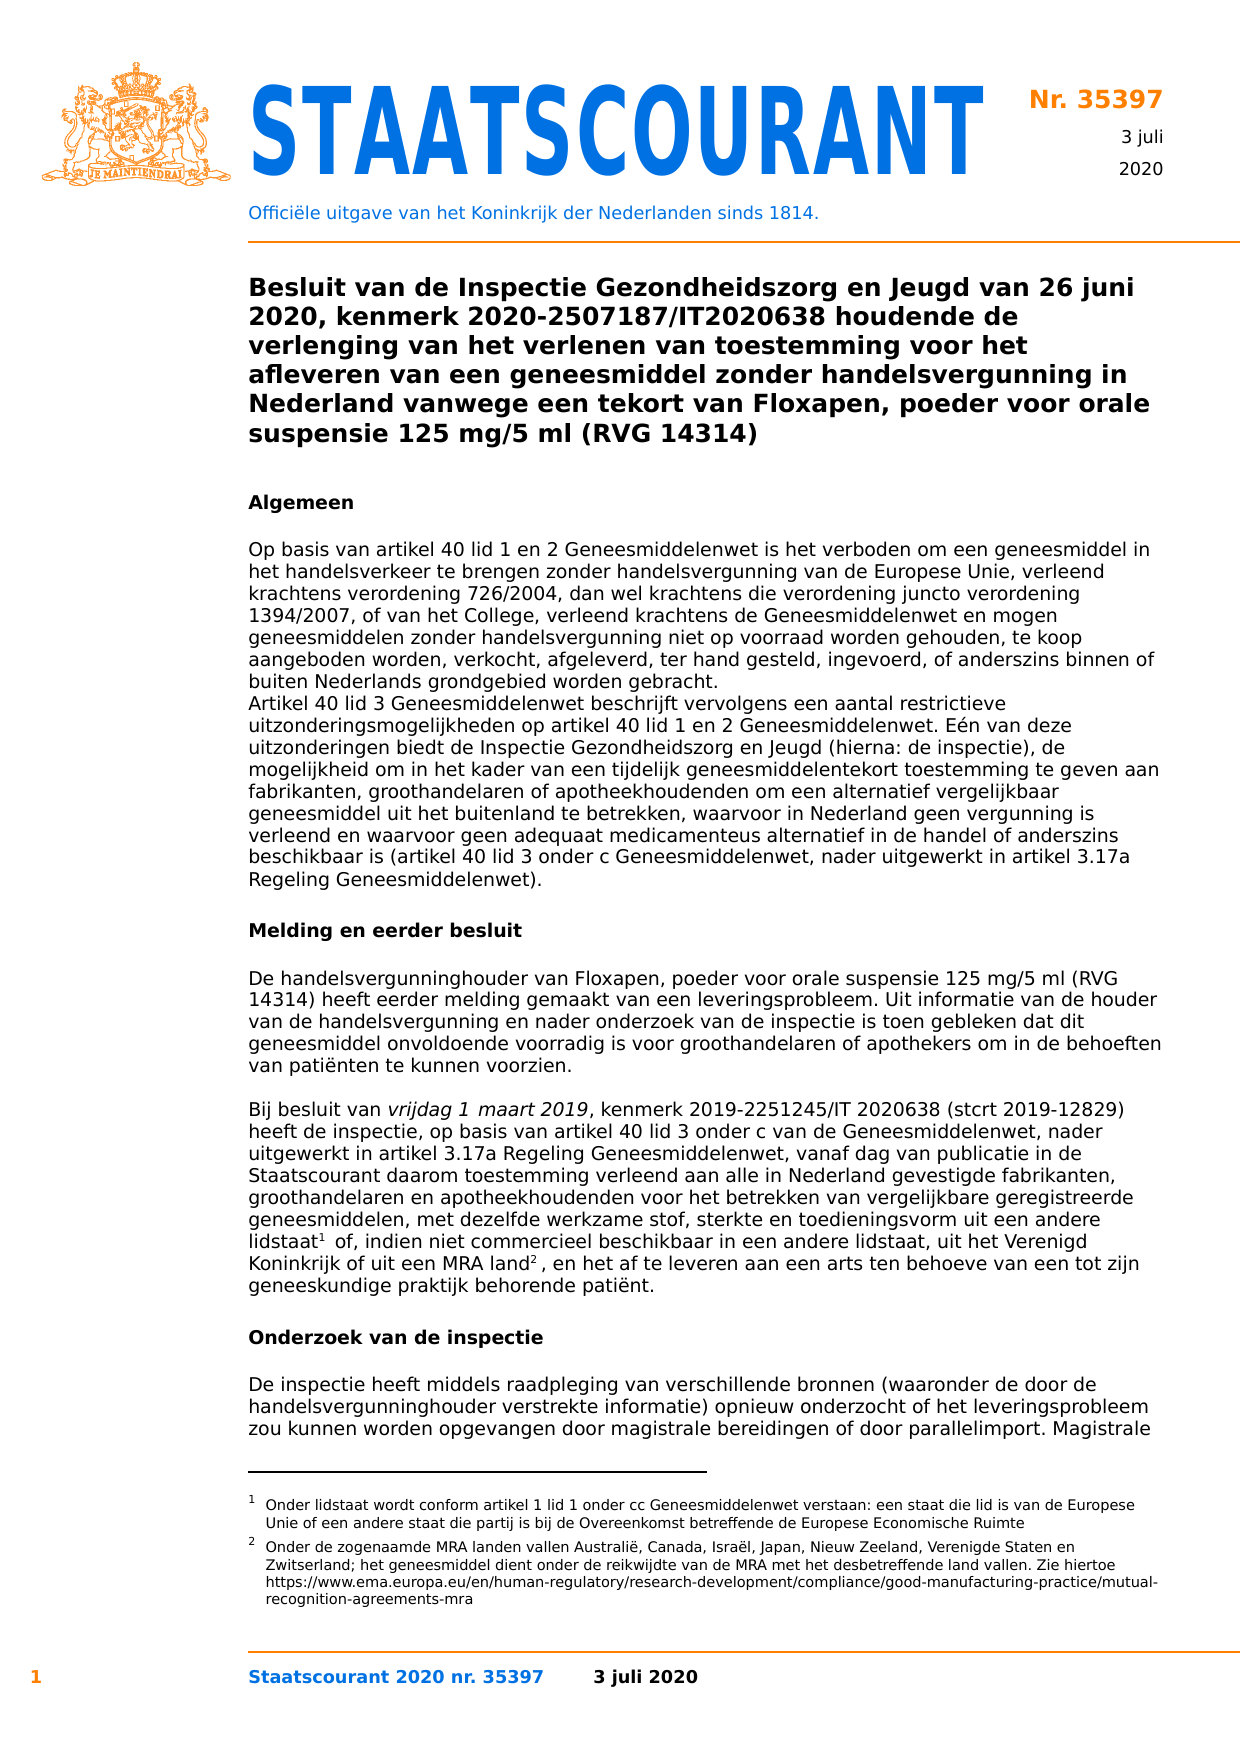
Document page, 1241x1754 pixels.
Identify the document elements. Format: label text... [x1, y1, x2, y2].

subtitle Onderzoek van de inspectie [248, 1327, 1163, 1349]
text Onder de zogenaamde MRA landen vallen Australië, Canada, Israël, Japan, Nieuw Zeeland, Verenigde Staten en Zwitserland; het geneesmiddel dient onder de reikwijdte van de MRA met het desbetreffende land vallen. Zie hiertoe https://www.ema.europa.eu/en/human-regulatory/research-development/compliance/good-manufacturing-practice/mutual-recognition-agreements-mra [248, 1535, 1163, 1608]
text De handelsvergunninghouder van Floxapen, poeder voor orale suspensie 125 mg/5 ml (RVG 14314) heeft eerder melding gemaakt van een leveringsprobleem. Uit informatie van de houder van de handelsvergunning en nader onderzoek van de inspectie is toen gebleken dat dit geneesmiddel onvoldoende voorradig is voor groothandelaren of apothekers om in de behoeften van patiënten te kunnen voorzien. [248, 967, 1163, 1077]
text De inspectie heeft middels raadpleging van verschillende bronnen (waaronder de door de handelsvergunninghouder verstrekte informatie) opnieuw onderzocht of het leveringsprobleem zou kunnen worden opgevangen door magistrale bereidingen of door parallelimport. Magistrale [248, 1374, 1163, 1440]
subtitle Besluit van de Inspectie Gezondheidszorg en Jeugd van 26 juni 2020, kenmerk 2020-2507187/IT2020638 houdende de verlenging van het verlenen van toestemming voor het afleveren van een geneesmiddel zonder handelsvergunning in Nederland vanwege een tekort van Floxapen, poeder voor orale suspensie 125 mg/5 ml (RVG 14314) [248, 273, 1163, 448]
text Bij besluit van vrijdag 1 maart 2019, kenmerk 2019-2251245/IT 2020638 (stcrt 2019-12829) heeft de inspectie, op basis van artikel 40 lid 3 onder c van de Geneesmiddelenwet, nader uitgewerkt in artikel 3.17a Regeling Geneesmiddelenwet, vanaf dag van publicatie in de Staatscourant daarom toestemming verleend aan alle in Nederland gevestigde fabrikanten, groothandelaren en apotheekhoudenden voor het betrekken van vergelijkbare geregistreerde geneesmiddelen, met dezelfde werkzame stof, sterkte en toedieningsvorm uit een andere lidstaat of, indien niet commercieel beschikbaar in een andere lidstaat, uit het Verenigd Koninkrijk of uit een MRA land, en het af te leveren aan een arts ten behoeve van een tot zijn geneeskundige praktijk behorende patiënt. [248, 1099, 1163, 1297]
text Op basis van artikel 40 lid 1 en 2 Geneesmiddelenwet is het verboden om een geneesmiddel in het handelsverkeer te brengen zonder handelsvergunning van de Europese Unie, verleend krachtens verordening 726/2004, dan wel krachtens die verordening juncto verordening 1394/2007, of van het College, verleend krachtens de Geneesmiddelenwet en mogen geneesmiddelen zonder handelsvergunning niet op voorraad worden gehouden, te koop aangeboden worden, verkocht, afgeleverd, ter hand gesteld, ingevoerd, of anderszins binnen of buiten Nederlands grondgebied worden gebracht. [248, 539, 1163, 693]
table_header STAATSCOURANT [248, 62, 998, 203]
text Onder lidstaat wordt conform artikel 1 lid 1 onder cc Geneesmiddelenwet verstaan: een staat die lid is van de Europese Unie of een andere staat die partij is bij de Overeenkomst betreffende de Europese Economische Ruimte [248, 1493, 1163, 1532]
table_header Nr. 35397 [998, 62, 1240, 121]
table_header [25, 62, 248, 241]
subtitle Algemeen [248, 492, 1163, 514]
picture [41, 62, 231, 186]
subtitle Melding en eerder besluit [248, 920, 1163, 942]
text Artikel 40 lid 3 Geneesmiddelenwet beschrijft vervolgens een aantal restrictieve uitzonderingsmogelijkheden op artikel 40 lid 1 en 2 Geneesmiddelenwet. Eén van deze uitzonderingen biedt de Inspectie Gezondheidszorg en Jeugd (hierna: de inspectie), de mogelijkheid om in het kader van een tijdelijk geneesmiddelentekort toestemming te geven aan fabrikanten, groothandelaren of apotheekhoudenden om een alternatief vergelijkbaar geneesmiddel uit het buitenland te betrekken, waarvoor in Nederland geen vergunning is verleend en waarvoor geen adequaat medicamenteus alternatief in de handel of anderszins beschikbaar is (artikel 40 lid 3 onder c Geneesmiddelenwet, nader uitgewerkt in artikel 3.17a Regeling Geneesmiddelenwet). [248, 693, 1163, 890]
table_cell Officiële uitgave van het Koninkrijk der Nederlanden sinds 1814. [248, 203, 1240, 241]
table_cell 3 juli [998, 121, 1240, 153]
table_cell 2020 [998, 153, 1240, 203]
